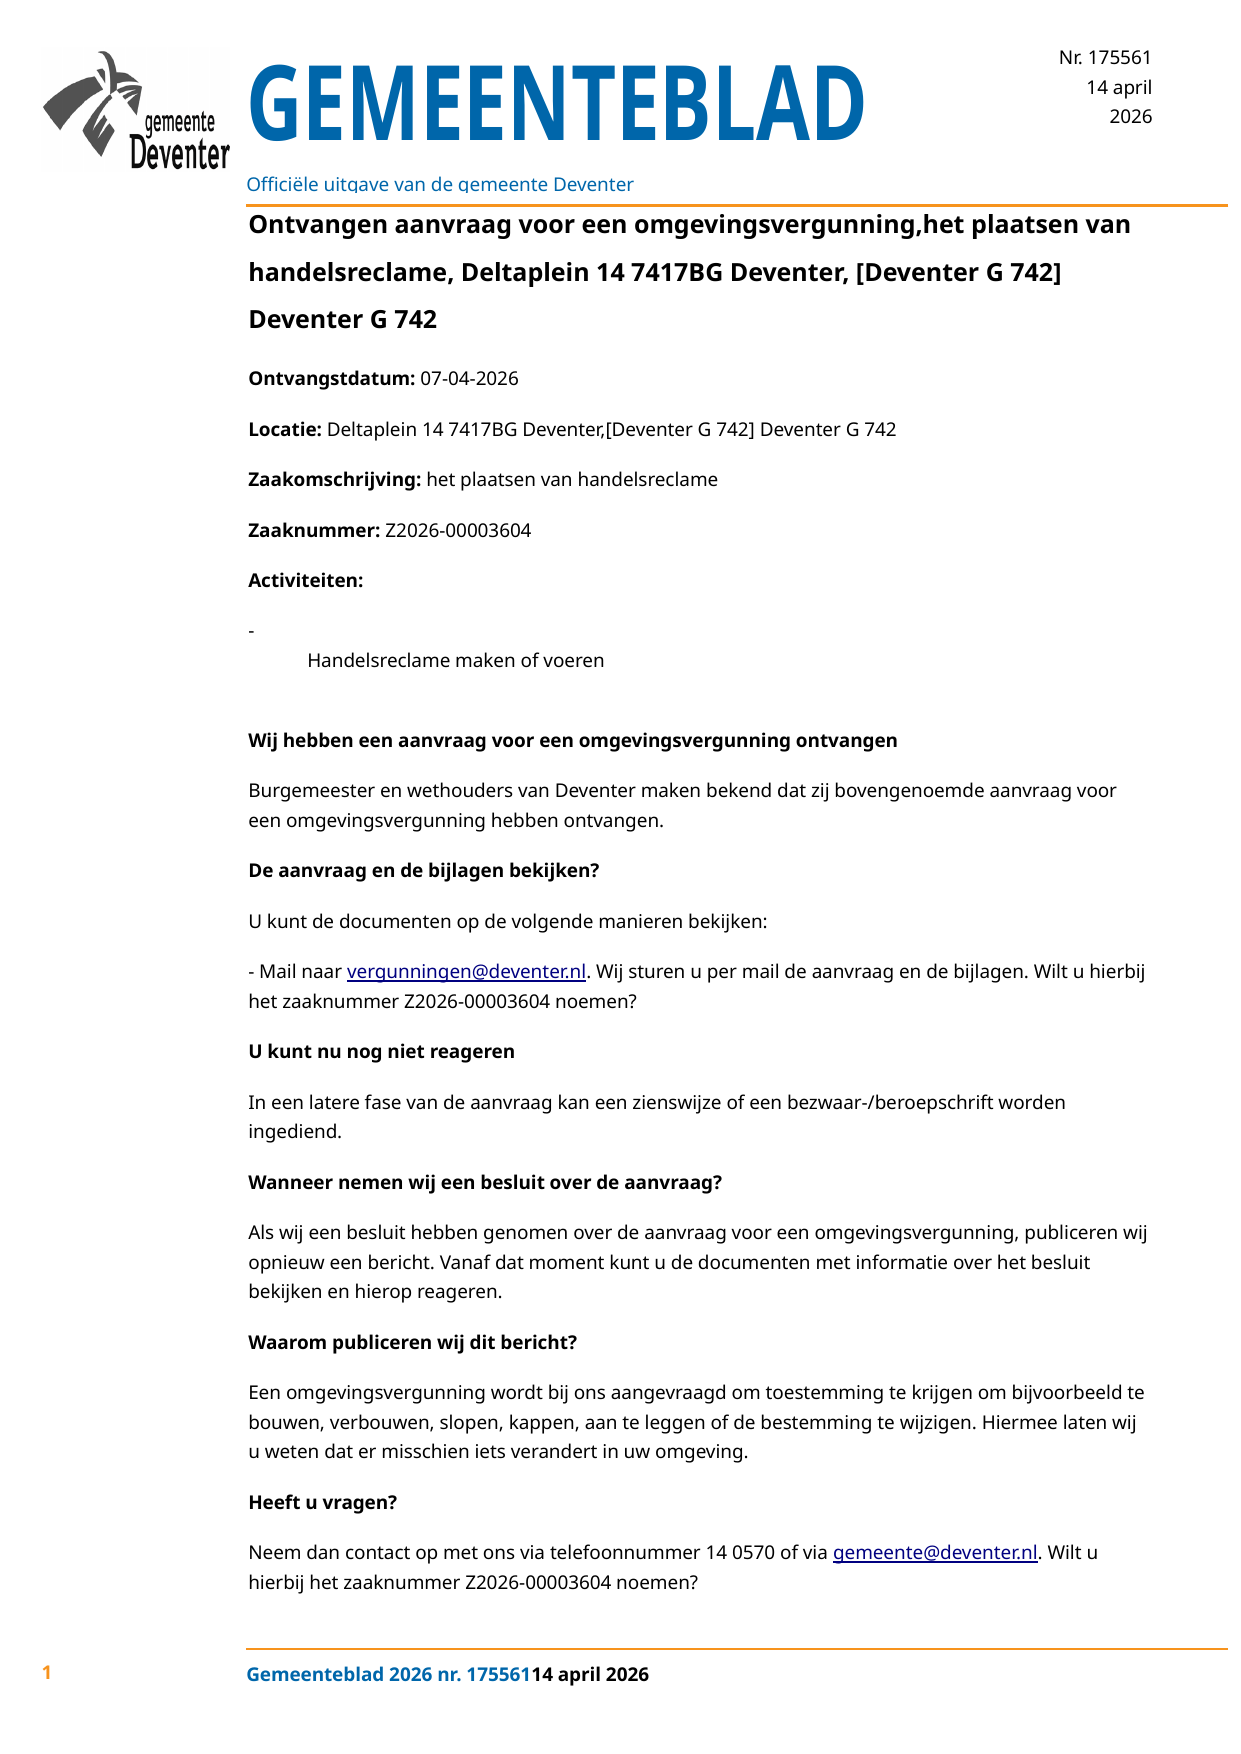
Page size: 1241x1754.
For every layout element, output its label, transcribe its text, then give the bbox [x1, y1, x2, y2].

text In een latere fase van de aanvraag kan een zienswijze of een bezwaar-/beroepschrift worden ingediend. [248, 1089, 1152, 1144]
text U kunt de documenten op de volgende manieren bekijken: [248, 908, 1152, 934]
text De aanvraag en de bijlagen bekijken? [248, 858, 1152, 883]
picture [41, 47, 231, 172]
text Wij hebben een aanvraag voor een omgevingsvergunning ontvangen [248, 727, 1152, 753]
text Activiteiten: [248, 567, 1152, 593]
text Neem dan contact op met ons via telefoonnummer 14 0570 of via gemeente@deventer.nl. Wilt u hierbij het zaaknummer Z2026-00003604 noemen? [248, 1539, 1152, 1594]
text Wanneer nemen wij een besluit over de aanvraag? [248, 1169, 1152, 1194]
text Locatie: Deltaplein 14 7417BG Deventer,[Deventer G 742] Deventer G 742 [248, 416, 1152, 442]
text Een omgevingsvergunning wordt bij ons aangevraagd om toestemming te krijgen om bijvoorbeeld te bouwen, verbouwen, slopen, kappen, aan te leggen of de bestemming te wijzigen. Hiermee laten wij u weten dat er misschien iets verandert in uw omgeving. [248, 1379, 1152, 1464]
list Handelsreclame maken of voeren [248, 647, 1152, 673]
text Zaakomschrijving: het plaatsen van handelsreclame [248, 466, 1152, 492]
text U kunt nu nog niet reageren [248, 1038, 1152, 1064]
text Als wij een besluit hebben genomen over de aanvraag voor een omgevingsvergunning, publiceren wij opnieuw een bericht. Vanaf dat moment kunt u de documenten met informatie over het besluit bekijken en hierop reageren. [248, 1219, 1152, 1304]
text Waarom publiceren wij dit bericht? [248, 1329, 1152, 1354]
text Burgemeester en wethouders van Deventer maken bekend dat zij bovengenoemde aanvraag voor een omgevingsvergunning hebben ontvangen. [248, 778, 1152, 833]
text Ontvangen aanvraag voor een omgevingsvergunning,het plaatsen van handelsreclame, Deltaplein 14 7417BG Deventer, [Deventer G 742] Deventer G 742 [248, 207, 1152, 336]
text Ontvangstdatum: 07-04-2026 [248, 366, 1152, 391]
text - Mail naar vergunningen@deventer.nl. Wij sturen u per mail de aanvraag en de bijlagen. Wilt u hierbij het zaaknummer Z2026-00003604 noemen? [248, 958, 1152, 1014]
text Heeft u vragen? [248, 1489, 1152, 1514]
text Zaaknummer: Z2026-00003604 [248, 517, 1152, 542]
